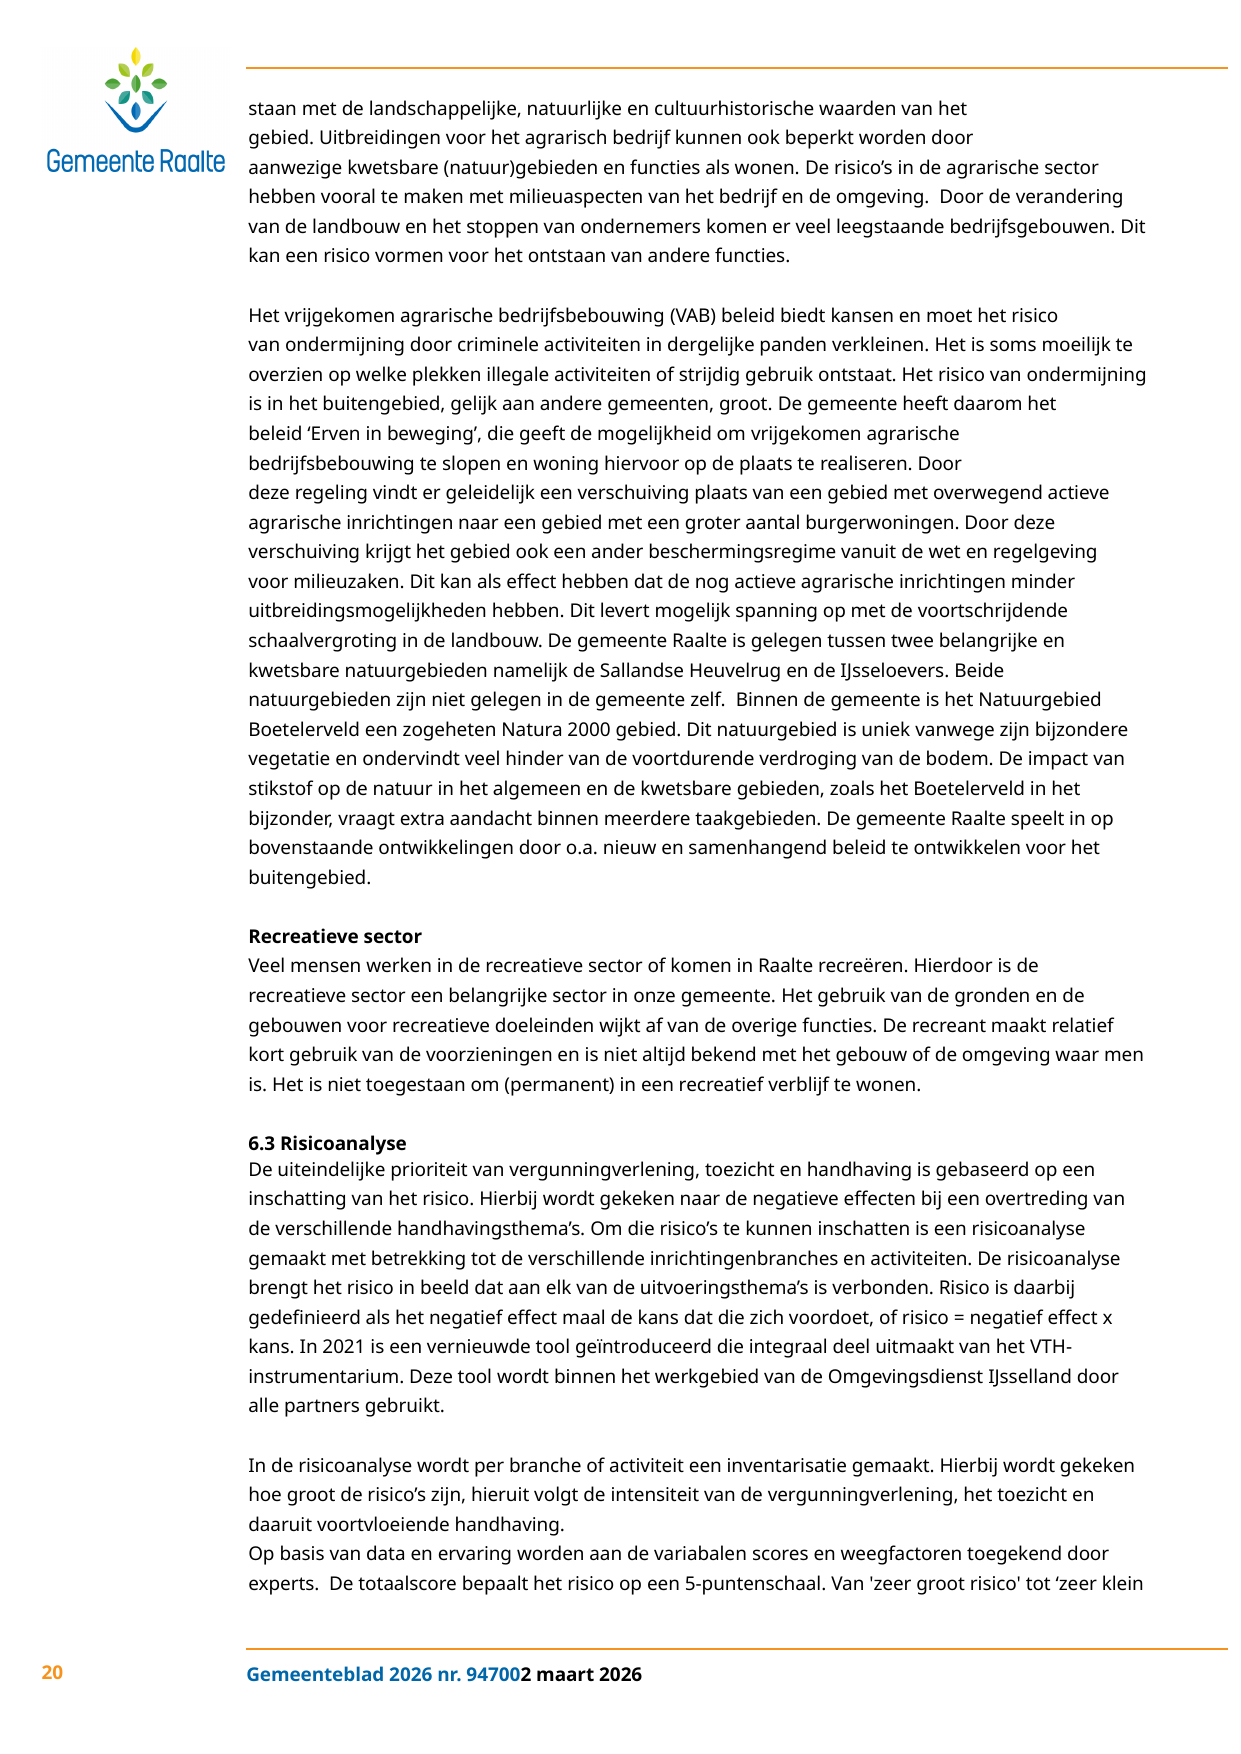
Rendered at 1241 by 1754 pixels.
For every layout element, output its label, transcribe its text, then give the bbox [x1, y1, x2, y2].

text Veel mensen werken in de recreatieve sector of komen in Raalte recreëren. Hierdoor is de recreatieve sector een belangrijke sector in onze gemeente. Het gebruik van de gronden en de gebouwen voor recreatieve doeleinden wijkt af van de overige functies. De recreant maakt relatief kort gebruik van de voorzieningen en is niet altijd bekend met het gebouw of de omgeving waar men is. Het is niet toegestaan om (permanent) in een recreatief verblijf te wonen. [248, 953, 1152, 1097]
text Recreatieve sector [248, 923, 1152, 949]
text Op basis van data en ervaring worden aan de variabalen scores en weegfactoren toegekend door experts. De totaalscore bepaalt het risico op een 5-puntenschaal. Van 'zeer groot risico' tot ‘zeer klein [248, 1541, 1152, 1596]
picture [41, 47, 231, 172]
text In de risicoanalyse wordt per branche of activiteit een inventarisatie gemaakt. Hierbij wordt gekeken hoe groot de risico’s zijn, hieruit volgt de intensiteit van de vergunningverlening, het toezicht en daaruit voortvloeiende handhaving. [248, 1452, 1152, 1537]
text staan met de landschappelijke, natuurlijke en cultuurhistorische waarden van het gebied. Uitbreidingen voor het agrarisch bedrijf kunnen ook beperkt worden door aanwezige kwetsbare (natuur)gebieden en functies als wonen. De risico’s in de agrarische sector hebben vooral te maken met milieuaspecten van het bedrijf en de omgeving. Door de verandering van de landbouw en het stoppen van ondernemers komen er veel leegstaande bedrijfsgebouwen. Dit kan een risico vormen voor het ontstaan van andere functies. [248, 95, 1152, 268]
text 6.3 Risicoanalyse [248, 1130, 1152, 1156]
text De uiteindelijke prioriteit van vergunningverlening, toezicht en handhaving is gebaseerd op een inschatting van het risico. Hierbij wordt gekeken naar de negatieve effecten bij een overtreding van de verschillende handhavingsthema’s. Om die risico’s te kunnen inschatten is een risicoanalyse gemaakt met betrekking tot de verschillende inrichtingenbranches en activiteiten. De risicoanalyse brengt het risico in beeld dat aan elk van de uitvoeringsthema’s is verbonden. Risico is daarbij gedefinieerd als het negatief effect maal de kans dat die zich voordoet, of risico = negatief effect x kans. In 2021 is een vernieuwde tool geïntroduceerd die integraal deel uitmaakt van het VTH-instrumentarium. Deze tool wordt binnen het werkgebied van de Omgevingsdienst IJsselland door alle partners gebruikt. [248, 1156, 1152, 1418]
text Het vrijgekomen agrarische bedrijfsbebouwing (VAB) beleid biedt kansen en moet het risico van ondermijning door criminele activiteiten in dergelijke panden verkleinen. Het is soms moeilijk te overzien op welke plekken illegale activiteiten of strijdig gebruik ontstaat. Het risico van ondermijning is in het buitengebied, gelijk aan andere gemeenten, groot. De gemeente heeft daarom het beleid ‘Erven in beweging’, die geeft de mogelijkheid om vrijgekomen agrarische bedrijfsbebouwing te slopen en woning hiervoor op de plaats te realiseren. Door deze regeling vindt er geleidelijk een verschuiving plaats van een gebied met overwegend actieve agrarische inrichtingen naar een gebied met een groter aantal burgerwoningen. Door deze verschuiving krijgt het gebied ook een ander beschermingsregime vanuit de wet en regelgeving voor milieuzaken. Dit kan als effect hebben dat de nog actieve agrarische inrichtingen minder uitbreidingsmogelijkheden hebben. Dit levert mogelijk spanning op met de voortschrijdende schaalvergroting in de landbouw. De gemeente Raalte is gelegen tussen twee belangrijke en kwetsbare natuurgebieden namelijk de Sallandse Heuvelrug en de IJsseloevers. Beide natuurgebieden zijn niet gelegen in de gemeente zelf. Binnen de gemeente is het Natuurgebied Boetelerveld een zogeheten Natura 2000 gebied. Dit natuurgebied is uniek vanwege zijn bijzondere vegetatie en ondervindt veel hinder van de voortdurende verdroging van de bodem. De impact van stikstof op de natuur in het algemeen en de kwetsbare gebieden, zoals het Boetelerveld in het bijzonder, vraagt extra aandacht binnen meerdere taakgebieden. De gemeente Raalte speelt in op bovenstaande ontwikkelingen door o.a. nieuw en samenhangend beleid te ontwikkelen voor het buitengebied. [248, 302, 1152, 890]
